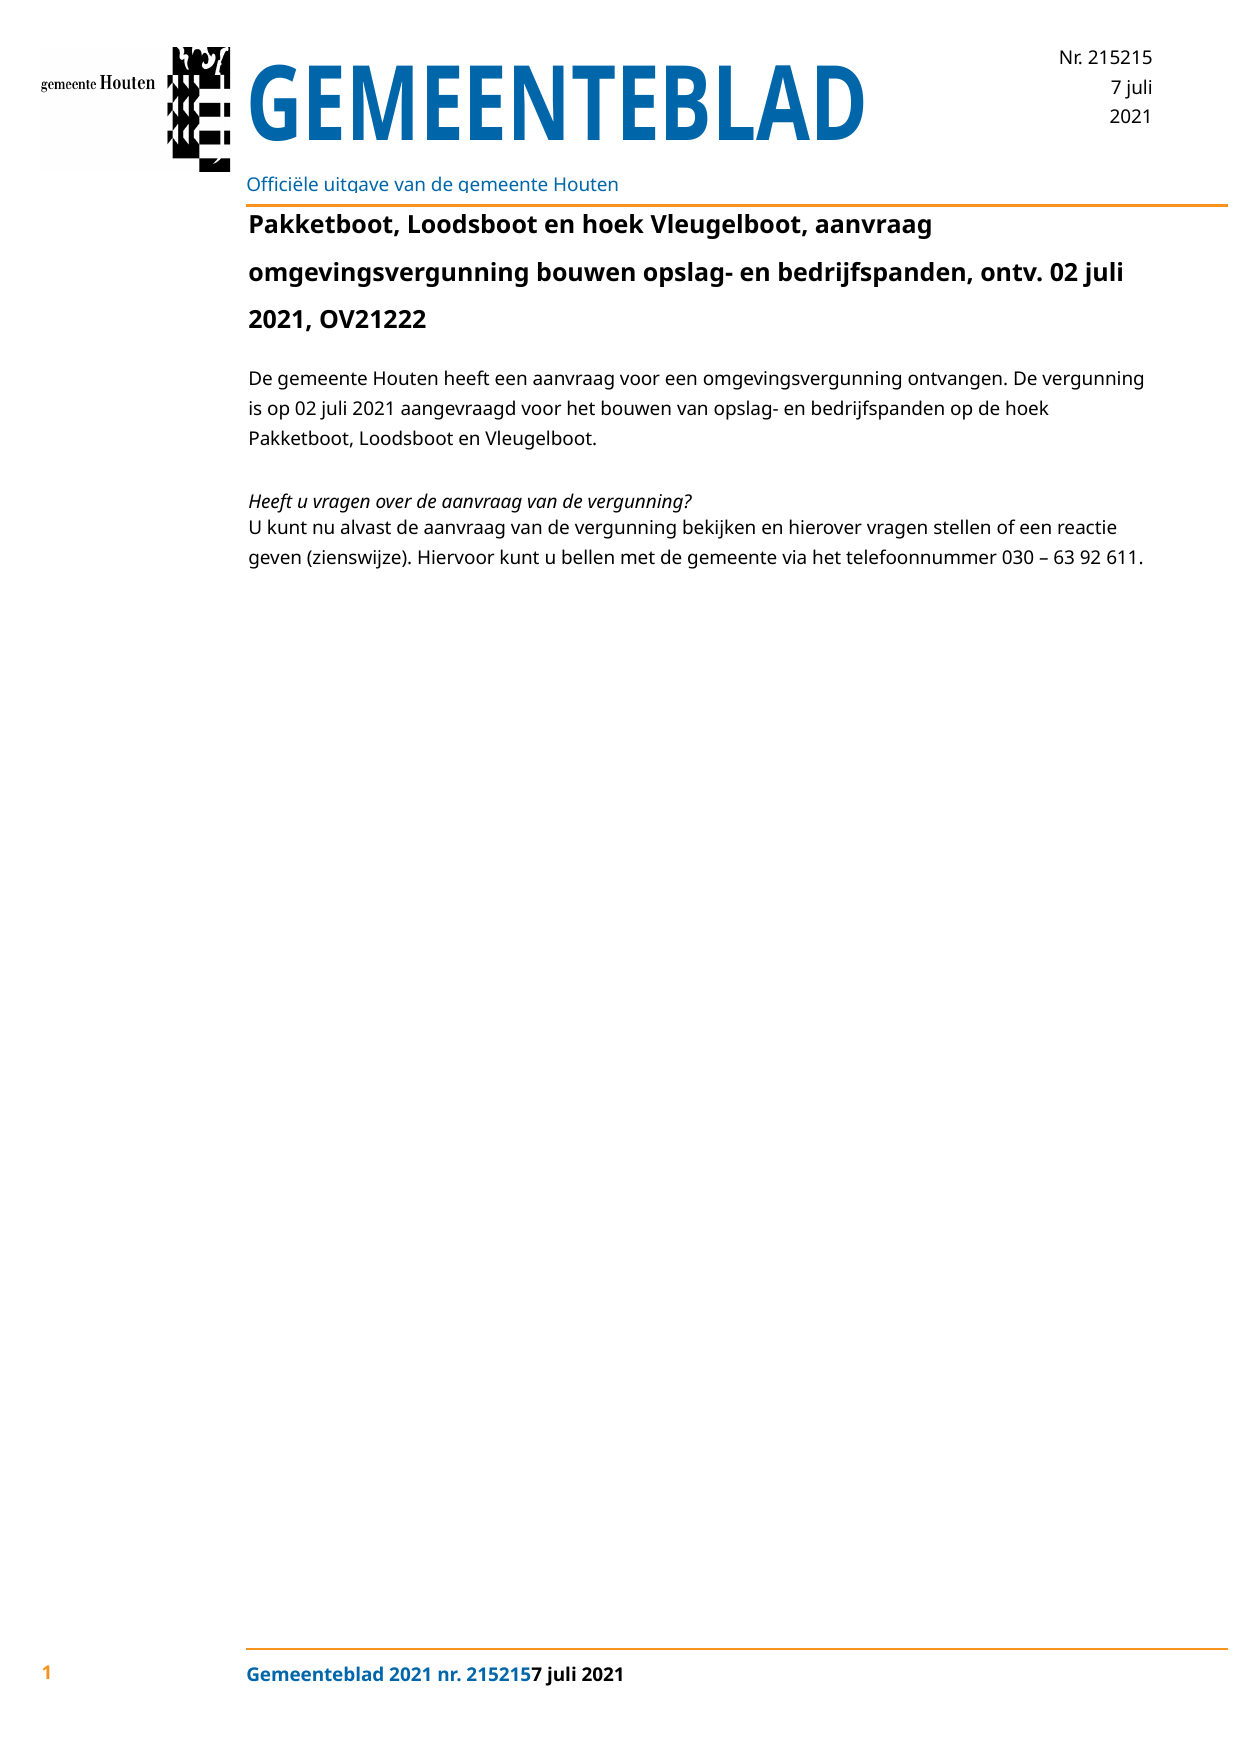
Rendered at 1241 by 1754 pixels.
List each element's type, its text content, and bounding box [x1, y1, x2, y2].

text Heeft u vragen over de aanvraag van de vergunning? [248, 489, 1152, 514]
text Pakketboot, Loodsboot en hoek Vleugelboot, aanvraag omgevingsvergunning bouwen opslag- en bedrijfspanden, ontv. 02 juli 2021, OV21222 [248, 207, 1152, 336]
text U kunt nu alvast de aanvraag van de vergunning bekijken en hierover vragen stellen of een reactie geven (zienswijze). Hiervoor kunt u bellen met de gemeente via het telefoonnummer 030 – 63 92 611. [248, 514, 1152, 570]
text De gemeente Houten heeft een aanvraag voor een omgevingsvergunning ontvangen. De vergunning is op 02 juli 2021 aangevraagd voor het bouwen van opslag- en bedrijfspanden op de hoek Pakketboot, Loodsboot en Vleugelboot. [248, 366, 1152, 450]
picture [41, 47, 231, 172]
